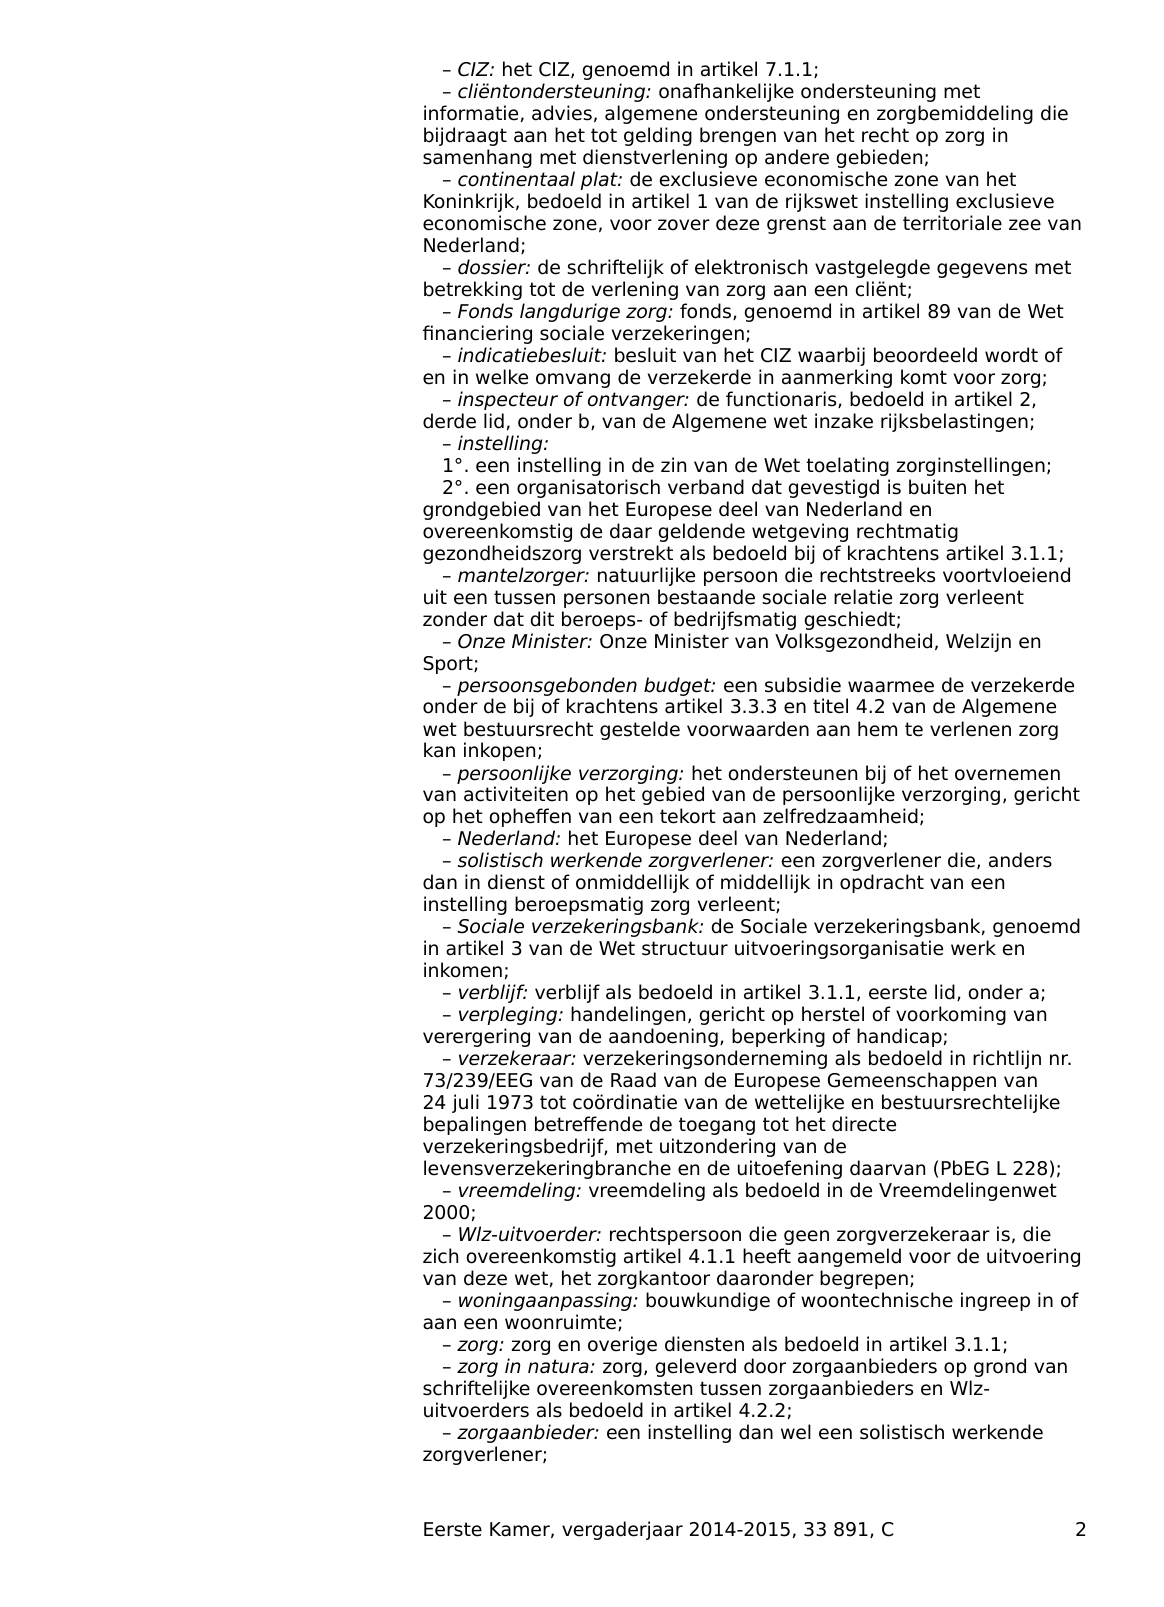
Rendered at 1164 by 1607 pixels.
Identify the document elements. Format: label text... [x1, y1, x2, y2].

text – zorg in natura: zorg, geleverd door zorgaanbieders op grond van schriftelijke overeenkomsten tussen zorgaanbieders en Wlz-uitvoerders als bedoeld in artikel 4.2.2; [422, 1356, 1087, 1422]
text – Wlz-uitvoerder: rechtspersoon die geen zorgverzekeraar is, die zich overeenkomstig artikel 4.1.1 heeft aangemeld voor de uitvoering van deze wet, het zorgkantoor daaronder begrepen; [422, 1224, 1087, 1290]
text – solistisch werkende zorgverlener: een zorgverlener die, anders dan in dienst of onmiddellijk of middellijk in opdracht van een instelling beroepsmatig zorg verleent; [422, 850, 1087, 916]
text – persoonsgebonden budget: een subsidie waarmee de verzekerde onder de bij of krachtens artikel 3.3.3 en titel 4.2 van de Algemene wet bestuursrecht gestelde voorwaarden aan hem te verlenen zorg kan inkopen; [422, 674, 1087, 762]
text – indicatiebesluit: besluit van het CIZ waarbij beoordeeld wordt of en in welke omvang de verzekerde in aanmerking komt voor zorg; [422, 345, 1087, 389]
text – zorgaanbieder: een instelling dan wel een solistisch werkende zorgverlener; [422, 1422, 1087, 1466]
text – verblijf: verblijf als bedoeld in artikel 3.1.1, eerste lid, onder a; [422, 982, 1087, 1004]
text – Fonds langdurige zorg: fonds, genoemd in artikel 89 van de Wet financiering sociale verzekeringen; [422, 301, 1087, 345]
text – dossier: de schriftelijk of elektronisch vastgelegde gegevens met betrekking tot de verlening van zorg aan een cliënt; [422, 257, 1087, 301]
text – verzekeraar: verzekeringsonderneming als bedoeld in richtlijn nr. 73/239/EEG van de Raad van de Europese Gemeenschappen van 24 juli 1973 tot coördinatie van de wettelijke en bestuursrechtelijke bepalingen betreffende de toegang tot het directe verzekeringsbedrijf, met uitzondering van de levensverzekeringbranche en de uitoefening daarvan (PbEG L 228); [422, 1048, 1087, 1180]
text – woningaanpassing: bouwkundige of woontechnische ingreep in of aan een woonruimte; [422, 1290, 1087, 1334]
text – Sociale verzekeringsbank: de Sociale verzekeringsbank, genoemd in artikel 3 van de Wet structuur uitvoeringsorganisatie werk en inkomen; [422, 916, 1087, 982]
text – instelling: [422, 433, 1087, 455]
text – vreemdeling: vreemdeling als bedoeld in de Vreemdelingenwet 2000; [422, 1180, 1087, 1224]
text 1°. een instelling in de zin van de Wet toelating zorginstellingen; [422, 455, 1087, 477]
text – inspecteur of ontvanger: de functionaris, bedoeld in artikel 2, derde lid, onder b, van de Algemene wet inzake rijksbelastingen; [422, 389, 1087, 433]
text – cliëntondersteuning: onafhankelijke ondersteuning met informatie, advies, algemene ondersteuning en zorgbemiddeling die bijdraagt aan het tot gelding brengen van het recht op zorg in samenhang met dienstverlening op andere gebieden; [422, 81, 1087, 169]
text – CIZ: het CIZ, genoemd in artikel 7.1.1; [422, 59, 1087, 81]
text – verpleging: handelingen, gericht op herstel of voorkoming van verergering van de aandoening, beperking of handicap; [422, 1004, 1087, 1048]
text 2°. een organisatorisch verband dat gevestigd is buiten het grondgebied van het Europese deel van Nederland en overeenkomstig de daar geldende wetgeving rechtmatig gezondheidszorg verstrekt als bedoeld bij of krachtens artikel 3.1.1; [422, 477, 1087, 564]
text – Nederland: het Europese deel van Nederland; [422, 828, 1087, 850]
text – persoonlijke verzorging: het ondersteunen bij of het overnemen van activiteiten op het gebied van de persoonlijke verzorging, gericht op het opheffen van een tekort aan zelfredzaamheid; [422, 762, 1087, 828]
text – continentaal plat: de exclusieve economische zone van het Koninkrijk, bedoeld in artikel 1 van de rijkswet instelling exclusieve economische zone, voor zover deze grenst aan de territoriale zee van Nederland; [422, 169, 1087, 257]
text – mantelzorger: natuurlijke persoon die rechtstreeks voortvloeiend uit een tussen personen bestaande sociale relatie zorg verleent zonder dat dit beroeps- of bedrijfsmatig geschiedt; [422, 564, 1087, 631]
text – Onze Minister: Onze Minister van Volksgezondheid, Welzijn en Sport; [422, 631, 1087, 674]
text – zorg: zorg en overige diensten als bedoeld in artikel 3.1.1; [422, 1334, 1087, 1356]
